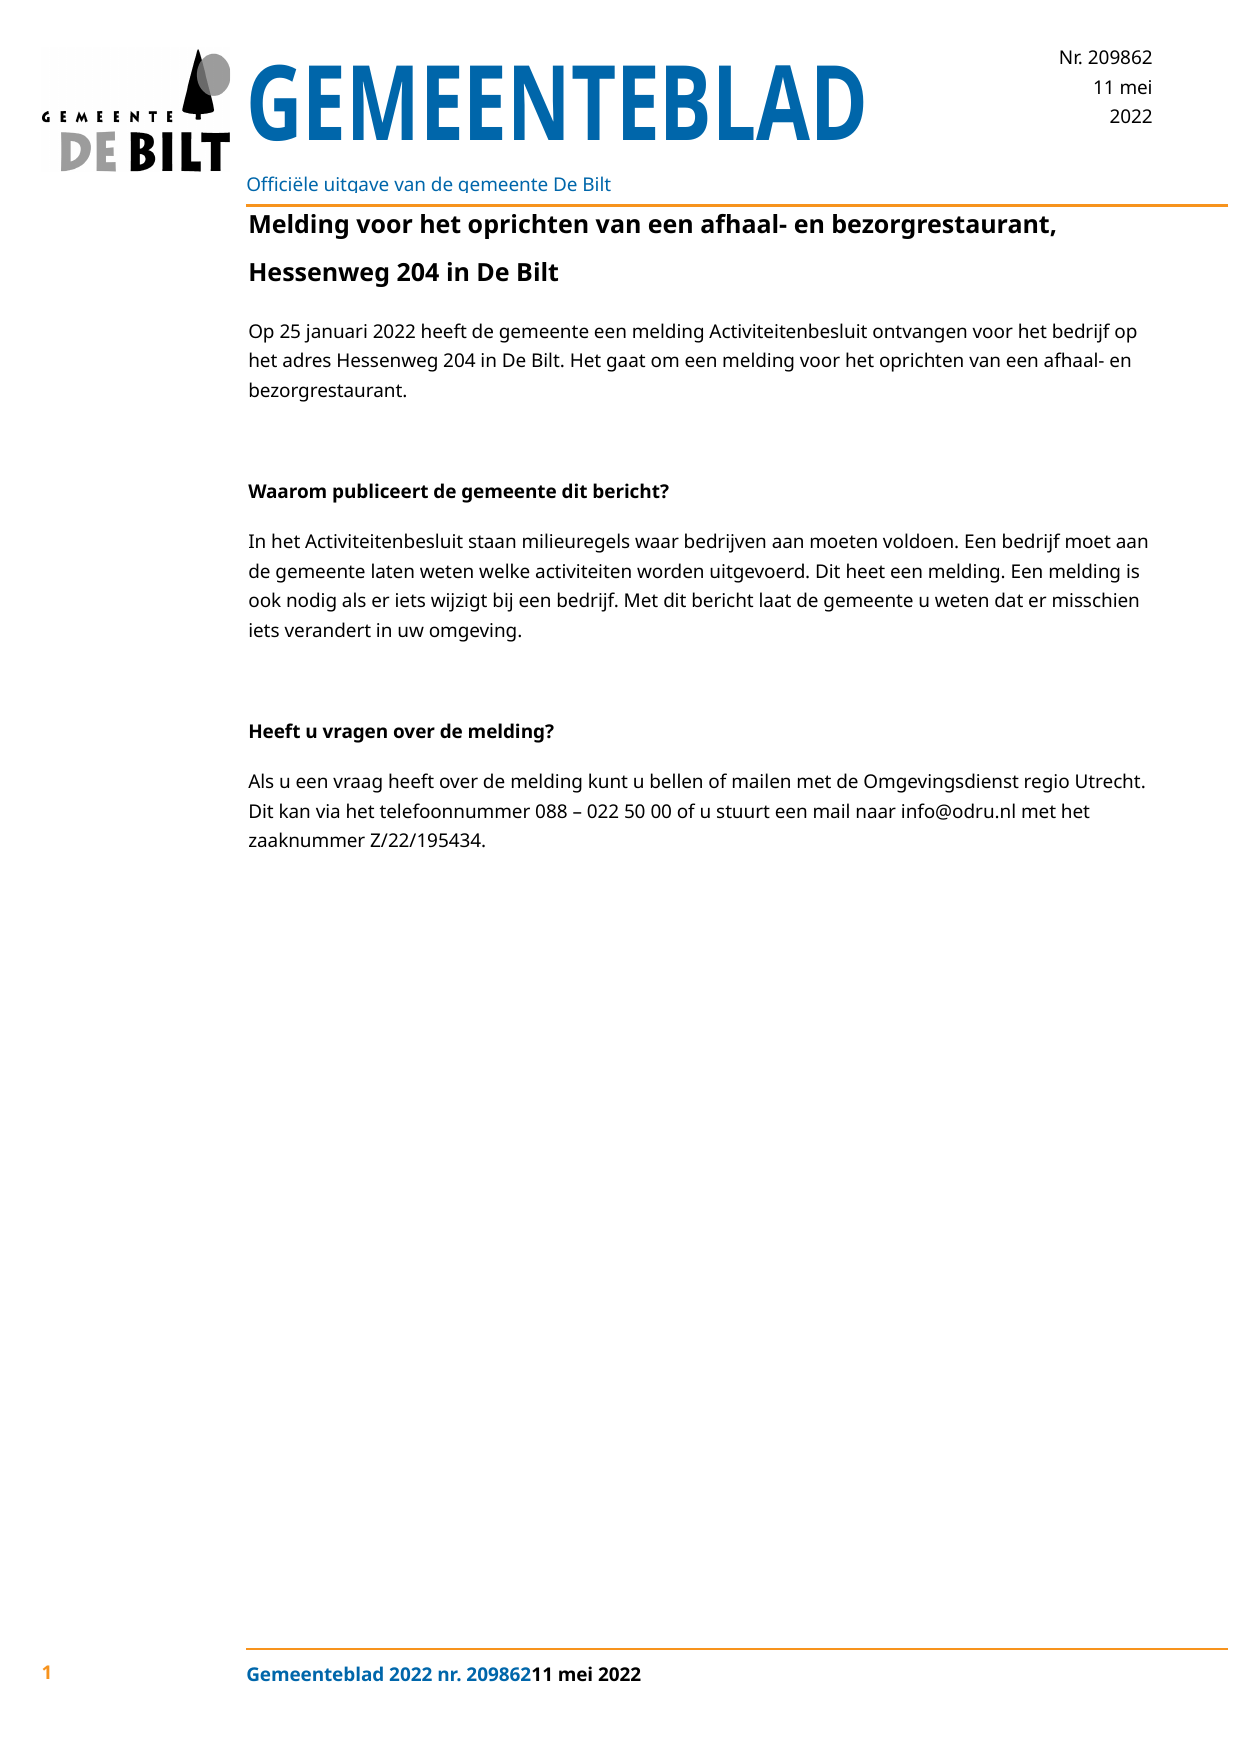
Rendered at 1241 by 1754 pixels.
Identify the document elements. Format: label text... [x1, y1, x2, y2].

picture [41, 47, 231, 172]
text Melding voor het oprichten van een afhaal- en bezorgrestaurant, Hessenweg 204 in De Bilt [248, 207, 1152, 288]
text Waarom publiceert de gemeente dit bericht? [248, 478, 1152, 504]
text Op 25 januari 2022 heeft de gemeente een melding Activiteitenbesluit ontvangen voor het bedrijf op het adres Hessenweg 204 in De Bilt. Het gaat om een melding voor het oprichten van een afhaal- en bezorgrestaurant. [248, 318, 1152, 403]
text In het Activiteitenbesluit staan milieuregels waar bedrijven aan moeten voldoen. Een bedrijf moet aan de gemeente laten weten welke activiteiten worden uitgevoerd. Dit heet een melding. Een melding is ook nodig als er iets wijzigt bij een bedrijf. Met dit bericht laat de gemeente u weten dat er misschien iets verandert in uw omgeving. [248, 528, 1152, 643]
text Als u een vraag heeft over de melding kunt u bellen of mailen met de Omgevingsdienst regio Utrecht. Dit kan via het telefoonnummer 088 – 022 50 00 of u stuurt een mail naar info@odru.nl met het zaaknummer Z/22/195434. [248, 768, 1152, 853]
text Heeft u vragen over de melding? [248, 718, 1152, 744]
